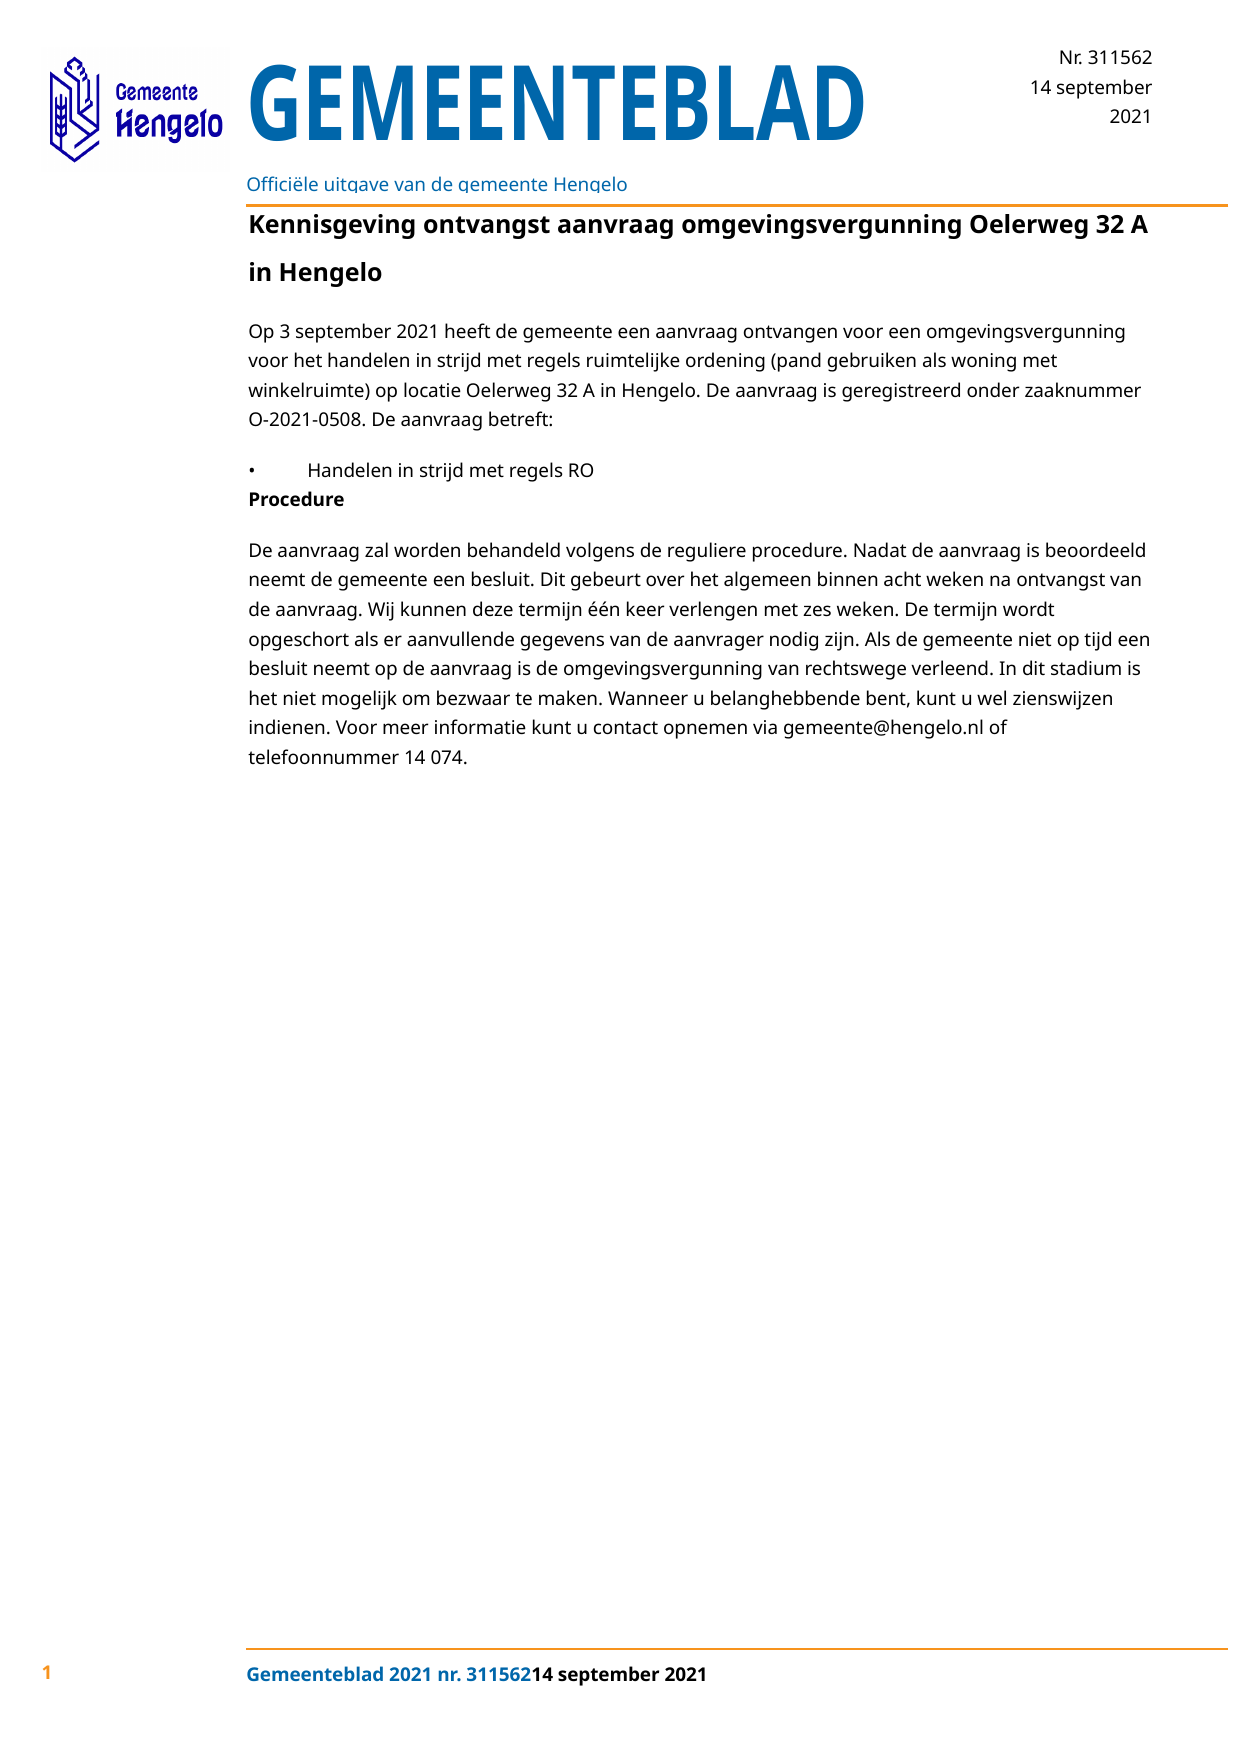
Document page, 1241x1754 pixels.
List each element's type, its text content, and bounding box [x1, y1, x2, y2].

text Kennisgeving ontvangst aanvraag omgevingsvergunning Oelerweg 32 A in Hengelo [248, 207, 1152, 288]
text Procedure [248, 487, 1152, 512]
text Op 3 september 2021 heeft de gemeente een aanvraag ontvangen voor een omgevingsvergunning voor het handelen in strijd met regels ruimtelijke ordening (pand gebruiken als woning met winkelruimte) op locatie Oelerweg 32 A in Hengelo. De aanvraag is geregistreerd onder zaaknummer O-2021-0508. De aanvraag betreft: [248, 318, 1152, 432]
picture [41, 47, 231, 172]
text De aanvraag zal worden behandeld volgens de reguliere procedure. Nadat de aanvraag is beoordeeld neemt de gemeente een besluit. Dit gebeurt over het algemeen binnen acht weken na ontvangst van de aanvraag. Wij kunnen deze termijn één keer verlengen met zes weken. De termijn wordt opgeschort als er aanvullende gegevens van de aanvrager nodig zijn. Als de gemeente niet op tijd een besluit neemt op de aanvraag is de omgevingsvergunning van rechtswege verleend. In dit stadium is het niet mogelijk om bezwaar te maken. Wanneer u belanghebbende bent, kunt u wel zienswijzen indienen. Voor meer informatie kunt u contact opnemen via gemeente@hengelo.nl of telefoonnummer 14 074. [248, 537, 1152, 770]
list Handelen in strijd met regels RO [248, 457, 1152, 483]
